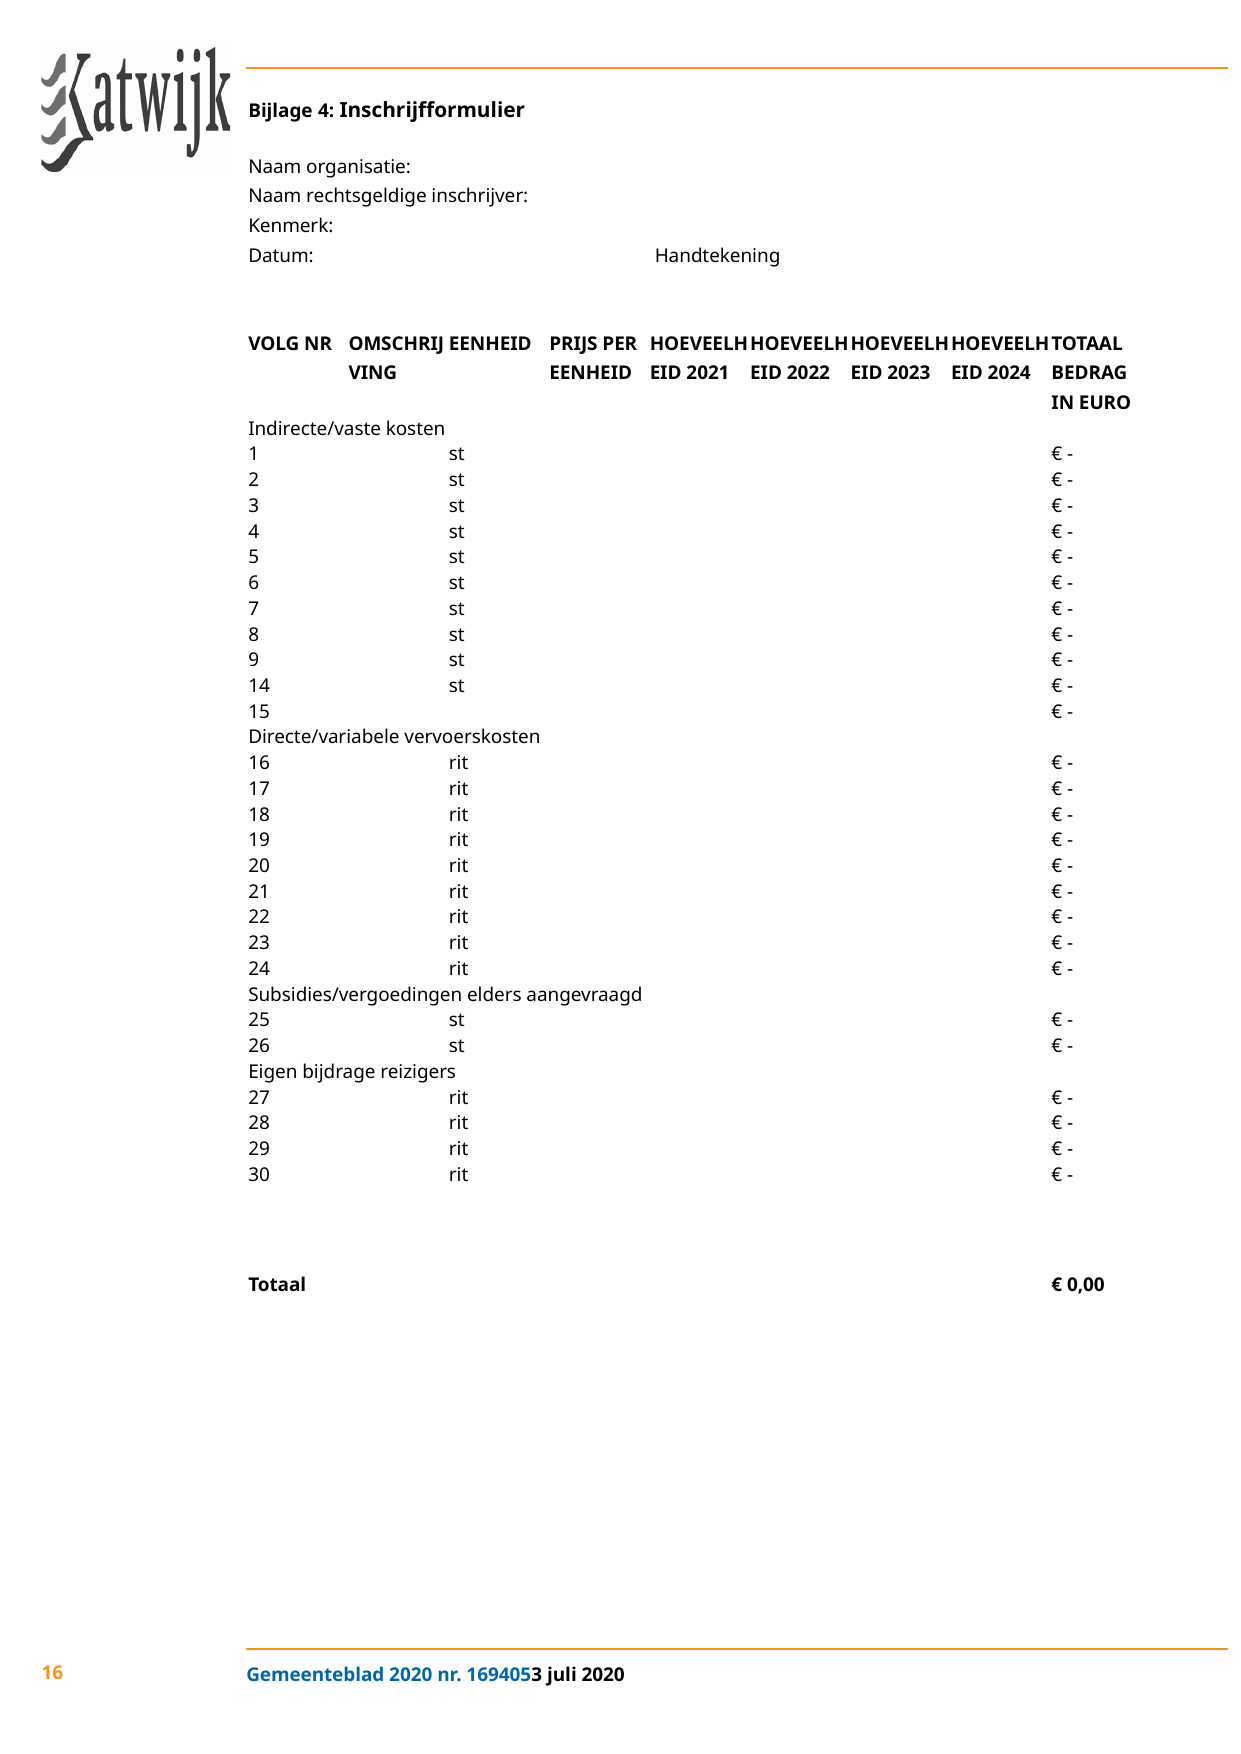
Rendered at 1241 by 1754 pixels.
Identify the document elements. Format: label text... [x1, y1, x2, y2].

table_cell rit [449, 1161, 549, 1187]
table_cell [650, 646, 750, 672]
table_cell [549, 1110, 649, 1135]
table_cell [650, 930, 750, 955]
table_cell € - [1051, 1007, 1152, 1032]
table_cell [850, 1033, 951, 1058]
table_cell [549, 930, 649, 955]
table_cell [650, 441, 750, 466]
table_cell [650, 595, 750, 621]
table_cell € - [1051, 518, 1152, 543]
table_cell [549, 827, 649, 852]
table_cell [850, 492, 951, 518]
table_cell € - [1051, 466, 1152, 492]
table_cell 17 [248, 775, 348, 801]
table_cell [951, 775, 1051, 801]
table_cell € - [1051, 801, 1152, 827]
table_cell € 0,00 [1051, 1242, 1152, 1297]
table_cell [348, 1110, 449, 1135]
table_cell 19 [248, 827, 348, 852]
table_cell € - [1051, 569, 1152, 595]
table_cell € - [1051, 930, 1152, 955]
table_cell € - [1051, 621, 1152, 646]
table_cell [850, 775, 951, 801]
table_cell 4 [248, 518, 348, 543]
table_cell [951, 852, 1051, 878]
table_cell € - [1051, 1135, 1152, 1161]
table_header TOTAAL BEDRAG IN EURO [1051, 330, 1152, 415]
table_cell [549, 749, 649, 775]
table_cell [348, 544, 449, 569]
table_cell [449, 1242, 549, 1297]
table_cell [549, 492, 649, 518]
table_cell [348, 595, 449, 621]
table_cell [549, 1135, 649, 1161]
table_cell [750, 852, 850, 878]
table_cell rit [449, 904, 549, 929]
table_cell [549, 1161, 649, 1187]
table_cell 21 [248, 878, 348, 904]
table_cell 18 [248, 801, 348, 827]
table_cell rit [449, 801, 549, 827]
table_cell € - [1051, 852, 1152, 878]
table_cell [549, 569, 649, 595]
table_cell [348, 955, 449, 981]
table_cell € - [1051, 775, 1152, 801]
table_cell [850, 698, 951, 724]
table_cell [650, 749, 750, 775]
table_cell [348, 646, 449, 672]
table_cell [850, 1135, 951, 1161]
table_cell € - [1051, 1161, 1152, 1187]
table_cell [650, 1161, 750, 1187]
table_cell [951, 827, 1051, 852]
table_cell [348, 852, 449, 878]
table_header HOEVEELHEID 2024 [951, 330, 1051, 415]
table_header PRIJS PER EENHEID [549, 330, 649, 415]
table_cell [348, 904, 449, 929]
table_cell [348, 569, 449, 595]
table_cell 1 [248, 441, 348, 466]
table_cell [650, 1007, 750, 1032]
table_cell st [449, 672, 549, 698]
table_cell [348, 518, 449, 543]
table_cell [248, 1187, 449, 1242]
table_cell [650, 569, 750, 595]
table_cell [951, 930, 1051, 955]
table_cell [750, 930, 850, 955]
table_cell Eigen bijdrage reizigers [248, 1058, 1152, 1084]
table_cell [549, 595, 649, 621]
table_cell [549, 544, 649, 569]
table_cell [750, 827, 850, 852]
table_cell [650, 672, 750, 698]
table_cell [750, 1110, 850, 1135]
table_cell [348, 466, 449, 492]
table_cell [850, 672, 951, 698]
table_cell [348, 775, 449, 801]
table_cell [650, 827, 750, 852]
table_cell [750, 955, 850, 981]
table_cell [549, 1084, 649, 1109]
table_cell [549, 852, 649, 878]
table_cell [549, 518, 649, 543]
table_cell [850, 646, 951, 672]
table_header OMSCHRIJVING [348, 330, 449, 415]
table_cell [750, 1033, 850, 1058]
table_cell [951, 1110, 1051, 1135]
table_cell € - [1051, 672, 1152, 698]
table_cell rit [449, 775, 549, 801]
table_cell rit [449, 852, 549, 878]
table_cell [951, 492, 1051, 518]
table_cell 3 [248, 492, 348, 518]
table_cell [850, 904, 951, 929]
table_cell st [449, 492, 549, 518]
table_cell [549, 672, 649, 698]
table_cell [850, 621, 951, 646]
table_cell [549, 775, 649, 801]
table_cell rit [449, 1135, 549, 1161]
table_cell [449, 1187, 549, 1242]
table_cell [850, 827, 951, 852]
table_cell € - [1051, 492, 1152, 518]
table_cell [951, 1033, 1051, 1058]
table_cell [850, 955, 951, 981]
table_cell 29 [248, 1135, 348, 1161]
table_cell st [449, 1033, 549, 1058]
table_cell [850, 441, 951, 466]
table_cell [650, 904, 750, 929]
table_cell [850, 1187, 951, 1242]
table_cell [549, 1187, 649, 1242]
table_cell [951, 518, 1051, 543]
table_cell [348, 827, 449, 852]
table_cell [650, 466, 750, 492]
table_cell [951, 955, 1051, 981]
table_cell [549, 904, 649, 929]
table_cell € - [1051, 698, 1152, 724]
table_cell st [449, 466, 549, 492]
table_cell [750, 569, 850, 595]
table_cell [650, 1135, 750, 1161]
picture [41, 47, 231, 172]
table_cell [850, 1161, 951, 1187]
table_cell [951, 646, 1051, 672]
table_cell 6 [248, 569, 348, 595]
table_cell st [449, 646, 549, 672]
table_cell rit [449, 1084, 549, 1109]
table_cell [750, 466, 850, 492]
table_cell [850, 1084, 951, 1109]
table_cell [750, 1242, 850, 1297]
table_cell [650, 621, 750, 646]
table_cell Subsidies/vergoedingen elders aangevraagd [248, 981, 1152, 1007]
table_cell 8 [248, 621, 348, 646]
table_cell 7 [248, 595, 348, 621]
table_cell [650, 492, 750, 518]
table_cell [951, 1242, 1051, 1297]
table_cell [951, 878, 1051, 904]
table_cell 27 [248, 1084, 348, 1109]
table_cell € - [1051, 878, 1152, 904]
table_cell [750, 801, 850, 827]
table_cell [650, 1242, 750, 1297]
table_cell [750, 1135, 850, 1161]
table_cell [650, 518, 750, 543]
table_cell st [449, 595, 549, 621]
table_cell [348, 1161, 449, 1187]
table_cell 24 [248, 955, 348, 981]
table_cell [348, 1135, 449, 1161]
table_cell [951, 544, 1051, 569]
table_cell Totaal [248, 1242, 449, 1297]
table_cell [750, 698, 850, 724]
table_cell [850, 1242, 951, 1297]
table_cell Indirecte/vaste kosten [248, 415, 1152, 441]
table_cell [348, 801, 449, 827]
table_cell [750, 775, 850, 801]
table_cell € - [1051, 646, 1152, 672]
table_cell rit [449, 878, 549, 904]
table_cell [348, 1007, 449, 1032]
table_cell [750, 518, 850, 543]
table_cell 26 [248, 1033, 348, 1058]
table_header EENHEID [449, 330, 549, 415]
table_cell [1051, 1187, 1152, 1242]
table_cell [449, 698, 549, 724]
table_cell [750, 904, 850, 929]
table_cell [549, 955, 649, 981]
table_cell st [449, 518, 549, 543]
table_cell [348, 698, 449, 724]
table_cell [951, 1161, 1051, 1187]
table_cell [951, 1135, 1051, 1161]
table_cell [951, 466, 1051, 492]
table_cell [549, 1033, 649, 1058]
table_cell 28 [248, 1110, 348, 1135]
table_cell [850, 569, 951, 595]
table_cell Directe/variabele vervoerskosten [248, 724, 1152, 749]
table_cell [348, 930, 449, 955]
table_cell [348, 621, 449, 646]
table_cell [750, 492, 850, 518]
table_cell [850, 595, 951, 621]
table_cell [850, 801, 951, 827]
table_cell [549, 441, 649, 466]
text Bijlage 4: Inschrijfformulier [248, 95, 1152, 123]
table_cell [750, 544, 850, 569]
table_cell [951, 441, 1051, 466]
table_cell 23 [248, 930, 348, 955]
table_cell [750, 1007, 850, 1032]
table_cell [650, 1033, 750, 1058]
table_cell [650, 1084, 750, 1109]
table_cell 2 [248, 466, 348, 492]
table_cell € - [1051, 955, 1152, 981]
table_cell 22 [248, 904, 348, 929]
table_cell 5 [248, 544, 348, 569]
table_cell [951, 621, 1051, 646]
table_cell [348, 749, 449, 775]
table_cell [750, 595, 850, 621]
table_cell [951, 1187, 1051, 1242]
table_cell [750, 1187, 850, 1242]
table_cell [750, 441, 850, 466]
table_cell [850, 852, 951, 878]
table_cell [951, 801, 1051, 827]
table_cell [951, 1084, 1051, 1109]
table_cell [850, 466, 951, 492]
table_cell [348, 878, 449, 904]
table_cell [951, 672, 1051, 698]
table_cell [549, 878, 649, 904]
table_cell [750, 878, 850, 904]
table_cell rit [449, 1110, 549, 1135]
table_cell [348, 1033, 449, 1058]
table_header HOEVEELHEID 2023 [850, 330, 951, 415]
table_cell [951, 698, 1051, 724]
table_cell € - [1051, 749, 1152, 775]
table_cell [650, 698, 750, 724]
table_cell rit [449, 827, 549, 852]
table_cell € - [1051, 544, 1152, 569]
table_header VOLG NR [248, 330, 348, 415]
table_cell € - [1051, 1084, 1152, 1109]
table_cell [750, 672, 850, 698]
table_cell [650, 801, 750, 827]
table_cell [850, 544, 951, 569]
table_header HOEVEELHEID 2021 [650, 330, 750, 415]
table_cell [951, 1007, 1051, 1032]
table_cell rit [449, 955, 549, 981]
table_cell [650, 1187, 750, 1242]
table_cell [850, 1110, 951, 1135]
table_cell [650, 1110, 750, 1135]
table_cell st [449, 569, 549, 595]
table_cell 14 [248, 672, 348, 698]
table_cell [549, 466, 649, 492]
table_cell 9 [248, 646, 348, 672]
table_cell [850, 749, 951, 775]
table_cell [750, 621, 850, 646]
table_cell € - [1051, 904, 1152, 929]
table_cell 20 [248, 852, 348, 878]
table_cell [951, 904, 1051, 929]
table_cell [650, 544, 750, 569]
table_cell [951, 595, 1051, 621]
table_cell [650, 775, 750, 801]
table_header Naam organisatie: Naam rechtsgeldige inschrijver: Kenmerk: Datum: [248, 153, 654, 297]
table_cell [650, 878, 750, 904]
table_cell [750, 646, 850, 672]
table_cell [650, 852, 750, 878]
table_cell € - [1051, 827, 1152, 852]
table_cell st [449, 441, 549, 466]
table_cell [850, 1007, 951, 1032]
table_cell [348, 492, 449, 518]
table_cell [850, 878, 951, 904]
table_cell [850, 518, 951, 543]
table_cell st [449, 1007, 549, 1032]
table_cell € - [1051, 595, 1152, 621]
table_cell [750, 1161, 850, 1187]
table_cell [850, 930, 951, 955]
table_cell [549, 621, 649, 646]
table_cell st [449, 544, 549, 569]
table_cell [549, 1242, 649, 1297]
table_cell [348, 672, 449, 698]
table_cell [549, 646, 649, 672]
table_cell rit [449, 930, 549, 955]
table_cell € - [1051, 1110, 1152, 1135]
table_cell 30 [248, 1161, 348, 1187]
table_cell 16 [248, 749, 348, 775]
table_header HOEVEELHEID 2022 [750, 330, 850, 415]
table_cell [951, 749, 1051, 775]
table_cell st [449, 621, 549, 646]
table_cell [348, 441, 449, 466]
table_cell [549, 1007, 649, 1032]
table_cell € - [1051, 441, 1152, 466]
table_cell [750, 1084, 850, 1109]
table_cell [951, 569, 1051, 595]
table_cell rit [449, 749, 549, 775]
table_cell [750, 749, 850, 775]
table_cell [549, 801, 649, 827]
table_cell [549, 698, 649, 724]
table_cell 25 [248, 1007, 348, 1032]
table_cell € - [1051, 1033, 1152, 1058]
table_header Handtekening [655, 153, 1152, 297]
table_cell [348, 1084, 449, 1109]
table_cell 15 [248, 698, 348, 724]
table_cell [650, 955, 750, 981]
